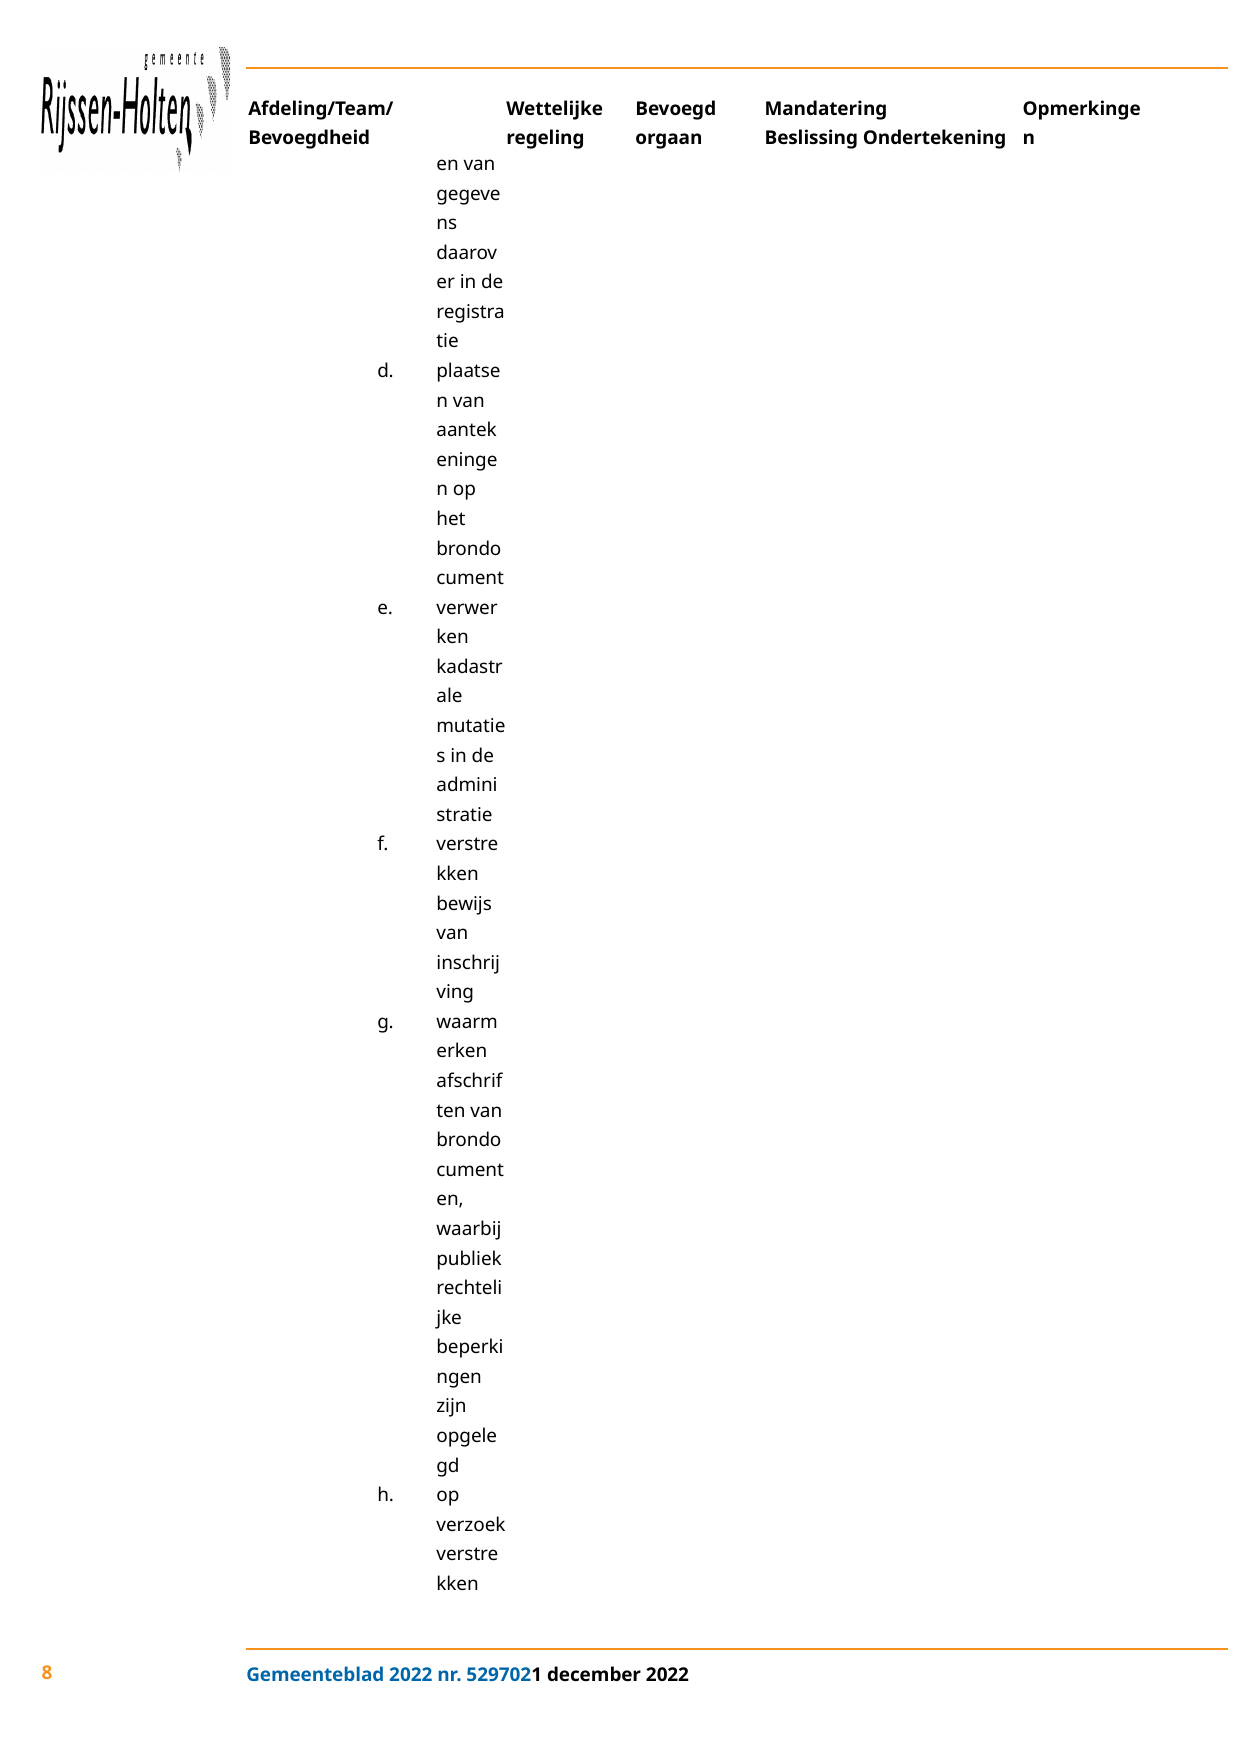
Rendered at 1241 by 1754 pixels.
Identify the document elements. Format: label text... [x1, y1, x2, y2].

table_header Mandatering Beslissing Ondertekening [764, 95, 1022, 150]
table_cell [764, 150, 893, 1596]
table_cell [248, 150, 377, 1596]
table_header Afdeling/Team/Bevoegdheid [248, 95, 506, 150]
table_cell en van gegevens daarover in de registratie plaatsen van aantekeningen op het brondocument verwerken kadastrale mutaties in de administratie verstrekken bewijs van inschrijving waarmerken afschriften van brondocumenten, waarbij publiekrechtelijke beperkingen zijn opgelegd op verzoek verstrekken [377, 150, 506, 1596]
table_cell [894, 150, 1022, 1596]
table_cell [506, 150, 635, 1596]
picture [41, 47, 231, 172]
table_cell [635, 150, 764, 1596]
table_header Bevoegd orgaan [635, 95, 764, 150]
table_header Opmerkingen [1023, 95, 1152, 150]
table_cell [1023, 150, 1152, 1596]
table_header Wettelijke regeling [506, 95, 635, 150]
